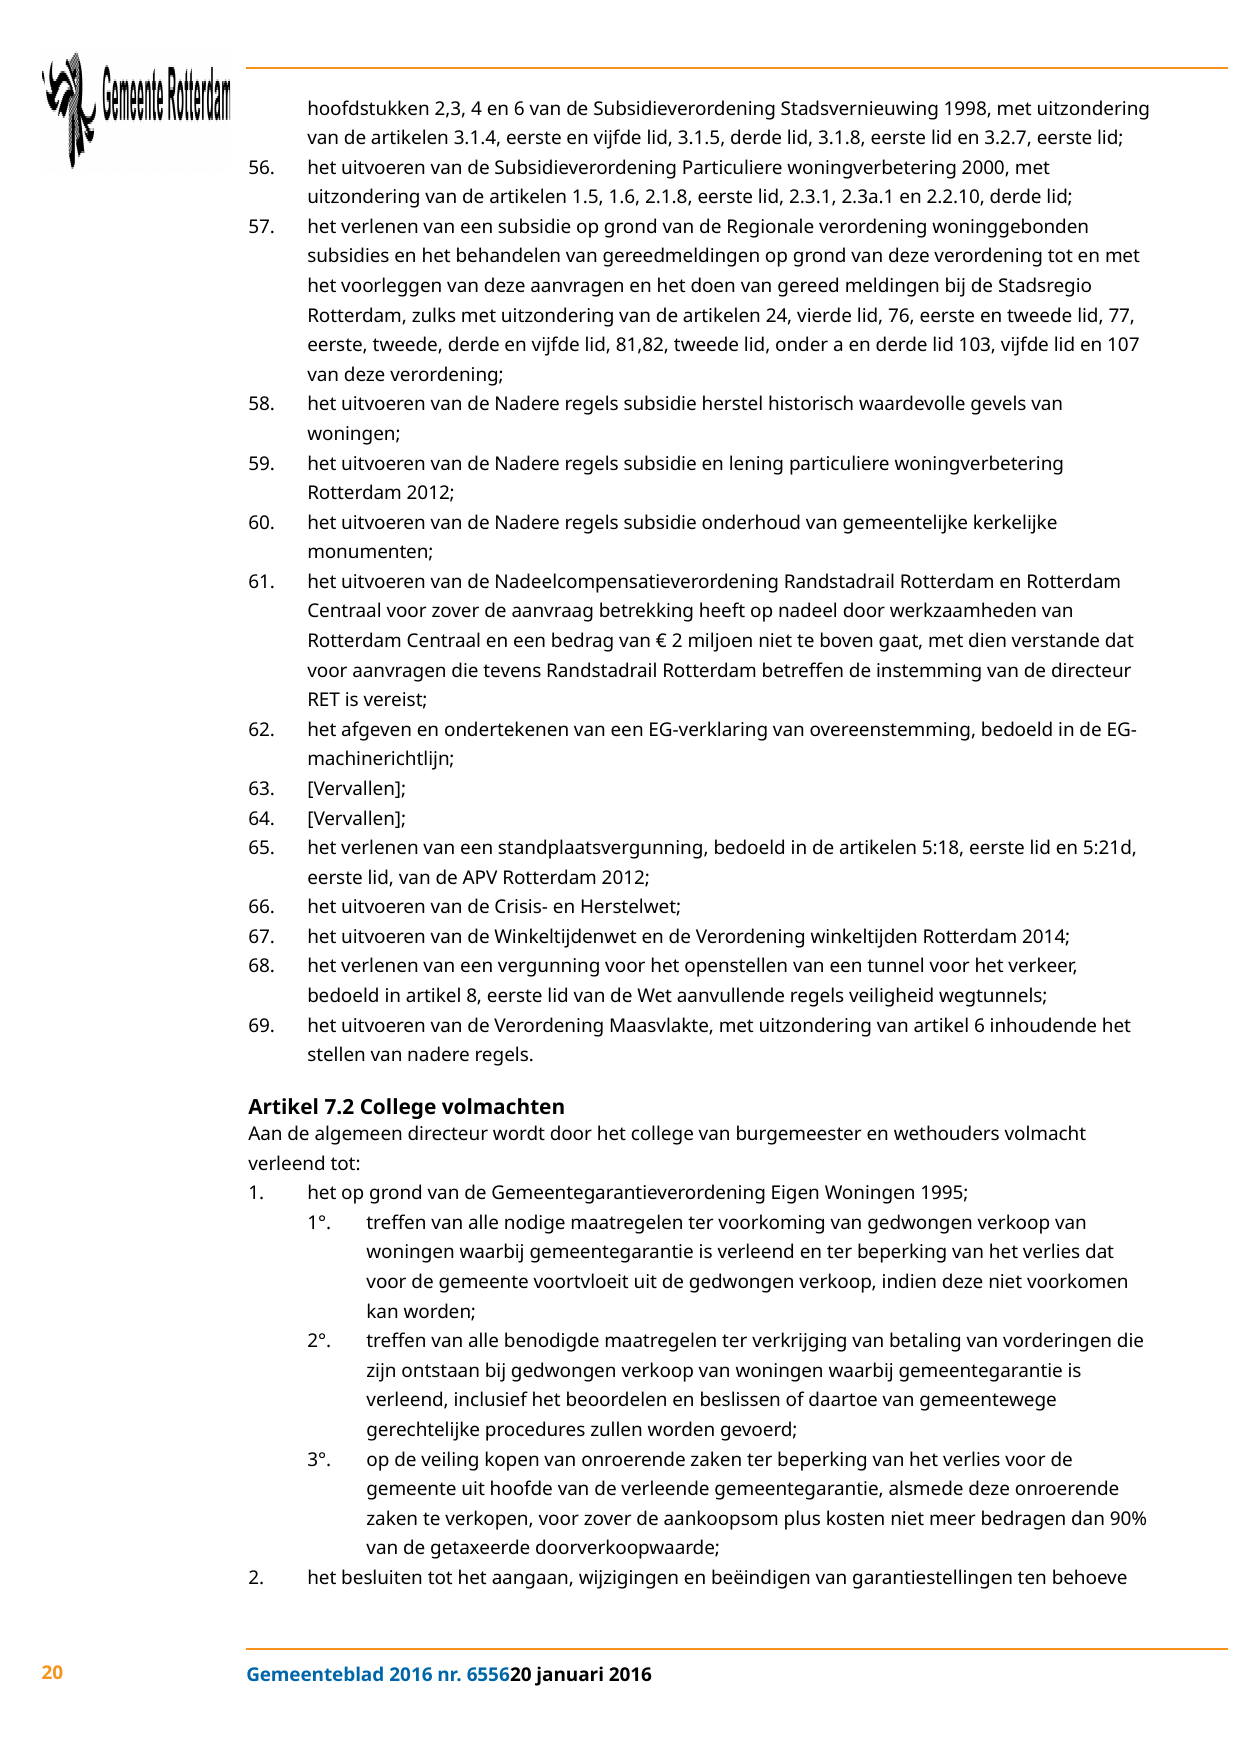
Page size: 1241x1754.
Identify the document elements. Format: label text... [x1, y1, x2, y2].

list het verlenen van een vergunning voor het openstellen van een tunnel voor het verkeer, bedoeld in artikel 8, eerste lid van de Wet aanvullende regels veiligheid wegtunnels; [248, 953, 1152, 1008]
list het uitvoeren van de Verordening Maasvlakte, met uitzondering van artikel 6 inhoudende het stellen van nadere regels. [248, 1012, 1152, 1067]
list treffen van alle nodige maatregelen ter voorkoming van gedwongen verkoop van woningen waarbij gemeentegarantie is verleend en ter beperking van het verlies dat voor de gemeente voortvloeit uit de gedwongen verkoop, indien deze niet voorkomen kan worden; [307, 1209, 1152, 1323]
list het uitvoeren van de Winkeltijdenwet en de Verordening winkeltijden Rotterdam 2014; [248, 923, 1152, 949]
list het uitvoeren van de Nadere regels subsidie en lening particuliere woningverbetering Rotterdam 2012; [248, 450, 1152, 505]
list hoofdstukken 2,3, 4 en 6 van de Subsidieverordening Stadsvernieuwing 1998, met uitzondering van de artikelen 3.1.4, eerste en vijfde lid, 3.1.5, derde lid, 3.1.8, eerste lid en 3.2.7, eerste lid; [248, 95, 1152, 150]
picture [41, 47, 231, 172]
list treffen van alle benodigde maatregelen ter verkrijging van betaling van vorderingen die zijn ontstaan bij gedwongen verkoop van woningen waarbij gemeentegarantie is verleend, inclusief het beoordelen en beslissen of daartoe van gemeentewege gerechtelijke procedures zullen worden gevoerd; [307, 1327, 1152, 1442]
list het uitvoeren van de Nadeelcompensatieverordening Randstadrail Rotterdam en Rotterdam Centraal voor zover de aanvraag betrekking heeft op nadeel door werkzaamheden van Rotterdam Centraal en een bedrag van € 2 miljoen niet te boven gaat, met dien verstande dat voor aanvragen die tevens Randstadrail Rotterdam betreffen de instemming van de directeur RET is vereist; [248, 568, 1152, 712]
list het uitvoeren van de Nadere regels subsidie herstel historisch waardevolle gevels van woningen; [248, 391, 1152, 446]
list het uitvoeren van de Subsidieverordening Particuliere woningverbetering 2000, met uitzondering van de artikelen 1.5, 1.6, 2.1.8, eerste lid, 2.3.1, 2.3a.1 en 2.2.10, derde lid; [248, 154, 1152, 209]
text Artikel 7.2 College volmachten [248, 1092, 1152, 1120]
list het afgeven en ondertekenen van een EG-verklaring van overeenstemming, bedoeld in de EG-machinerichtlijn; [248, 716, 1152, 771]
list het verlenen van een standplaatsvergunning, bedoeld in de artikelen 5:18, eerste lid en 5:21d, eerste lid, van de APV Rotterdam 2012; [248, 834, 1152, 890]
list het uitvoeren van de Nadere regels subsidie onderhoud van gemeentelijke kerkelijke monumenten; [248, 509, 1152, 564]
text Aan de algemeen directeur wordt door het college van burgemeester en wethouders volmacht verleend tot: [248, 1120, 1152, 1176]
list het uitvoeren van de Crisis- en Herstelwet; [248, 893, 1152, 919]
list op de veiling kopen van onroerende zaken ter beperking van het verlies voor de gemeente uit hoofde van de verleende gemeentegarantie, alsmede deze onroerende zaken te verkopen, voor zover de aankoopsom plus kosten niet meer bedragen dan 90% van de getaxeerde doorverkoopwaarde; [307, 1446, 1152, 1560]
list het op grond van de Gemeentegarantieverordening Eigen Woningen 1995; [248, 1179, 1152, 1205]
list het besluiten tot het aangaan, wijzigingen en beëindigen van garantiestellingen ten behoeve [248, 1564, 1152, 1590]
list het verlenen van een subsidie op grond van de Regionale verordening woninggebonden subsidies en het behandelen van gereedmeldingen op grond van deze verordening tot en met het voorleggen van deze aanvragen en het doen van gereed meldingen bij de Stadsregio Rotterdam, zulks met uitzondering van de artikelen 24, vierde lid, 76, eerste en tweede lid, 77, eerste, tweede, derde en vijfde lid, 81,82, tweede lid, onder a en derde lid 103, vijfde lid en 107 van deze verordening; [248, 213, 1152, 387]
list [Vervallen]; [248, 805, 1152, 831]
list [Vervallen]; [248, 775, 1152, 801]
